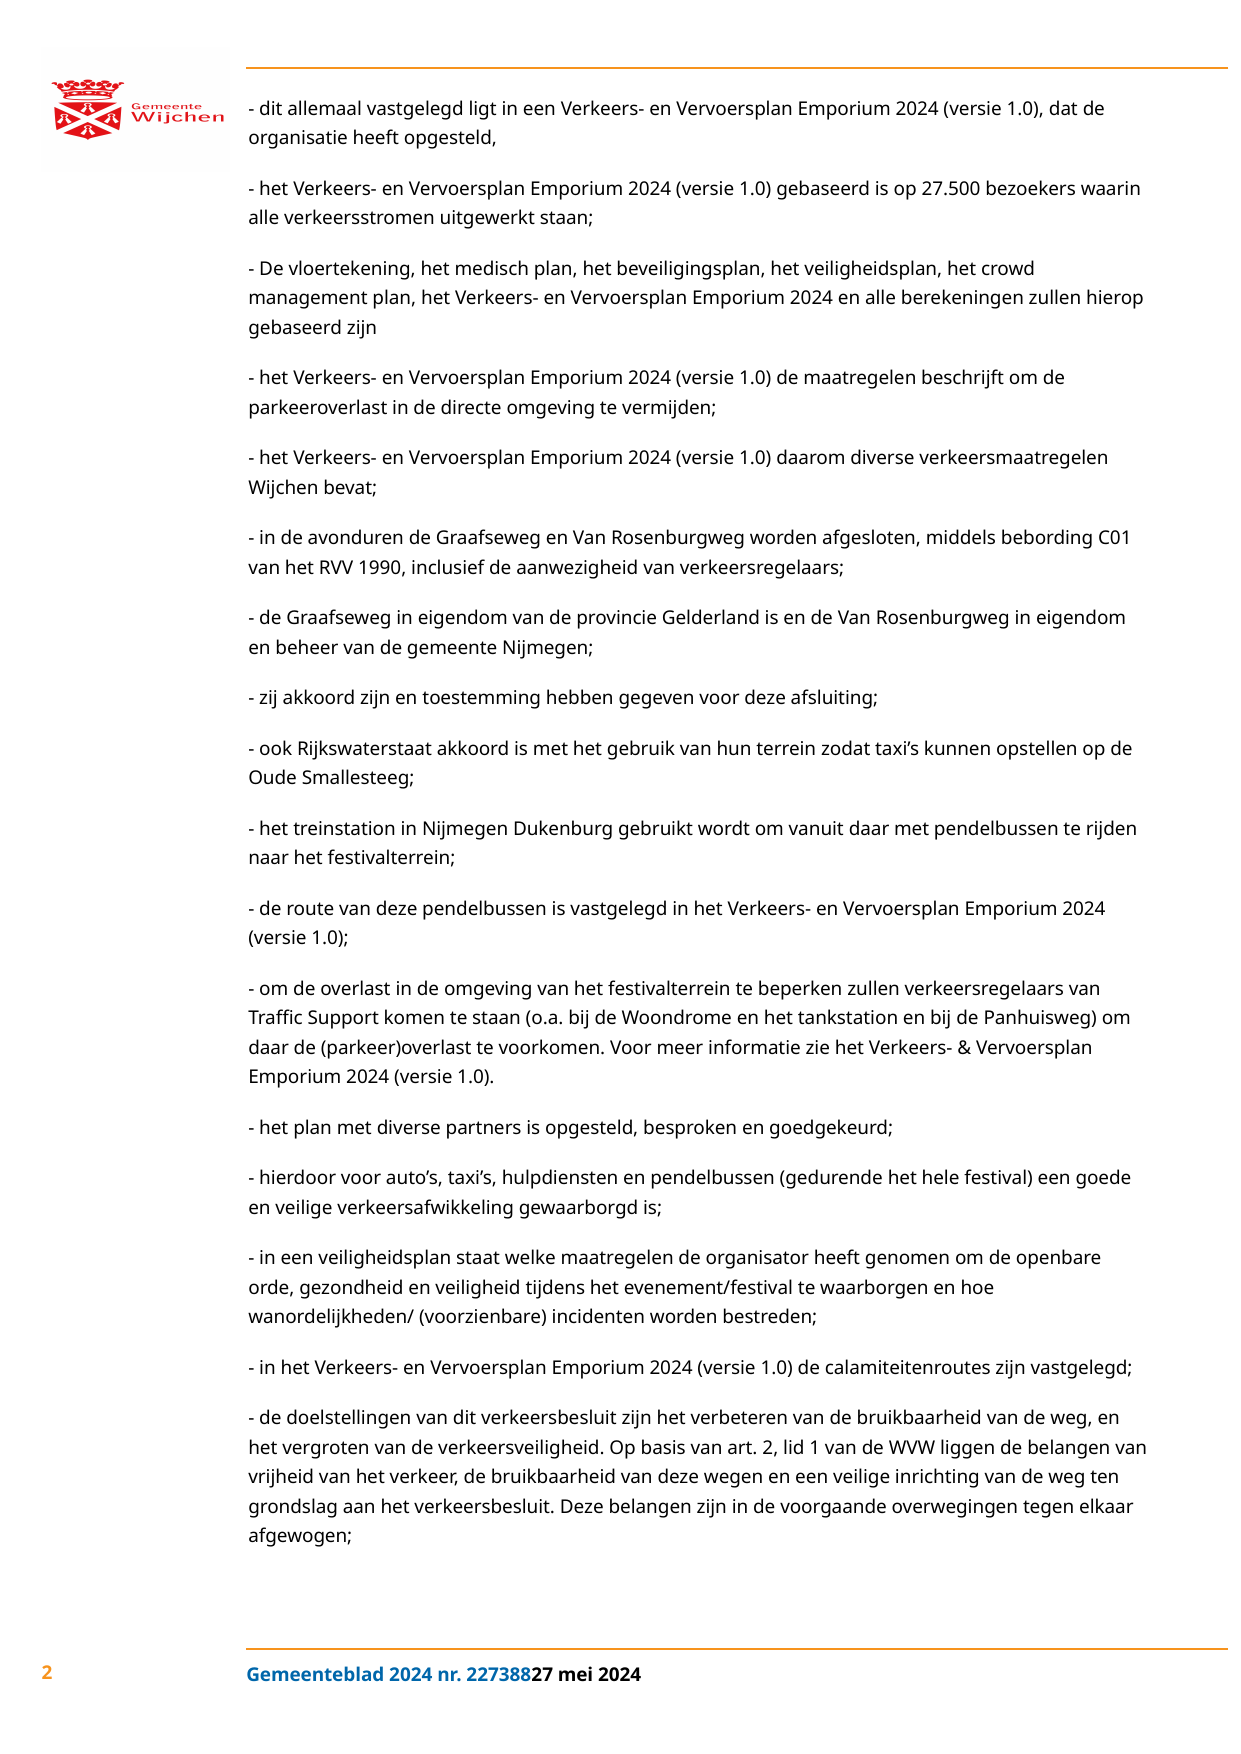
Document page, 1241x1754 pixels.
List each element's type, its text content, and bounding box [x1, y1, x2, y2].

text - het Verkeers- en Vervoersplan Emporium 2024 (versie 1.0) daarom diverse verkeersmaatregelen Wijchen bevat; [248, 444, 1152, 500]
text - in het Verkeers- en Vervoersplan Emporium 2024 (versie 1.0) de calamiteitenroutes zijn vastgelegd; [248, 1354, 1152, 1380]
text - in een veiligheidsplan staat welke maatregelen de organisator heeft genomen om de openbare orde, gezondheid en veiligheid tijdens het evenement/festival te waarborgen en hoe wanordelijkheden/ (voorzienbare) incidenten worden bestreden; [248, 1244, 1152, 1329]
text - het treinstation in Nijmegen Dukenburg gebruikt wordt om vanuit daar met pendelbussen te rijden naar het festivalterrein; [248, 815, 1152, 870]
text - de route van deze pendelbussen is vastgelegd in het Verkeers- en Vervoersplan Emporium 2024 (versie 1.0); [248, 895, 1152, 950]
text - dit allemaal vastgelegd ligt in een Verkeers- en Vervoersplan Emporium 2024 (versie 1.0), dat de organisatie heeft opgesteld, [248, 95, 1152, 150]
text - ook Rijkswaterstaat akkoord is met het gebruik van hun terrein zodat taxi’s kunnen opstellen op de Oude Smallesteeg; [248, 735, 1152, 790]
picture [41, 47, 231, 172]
text - het Verkeers- en Vervoersplan Emporium 2024 (versie 1.0) gebaseerd is op 27.500 bezoekers waarin alle verkeersstromen uitgewerkt staan; [248, 175, 1152, 230]
text - De vloertekening, het medisch plan, het beveiligingsplan, het veiligheidsplan, het crowd management plan, het Verkeers- en Vervoersplan Emporium 2024 en alle berekeningen zullen hierop gebaseerd zijn [248, 255, 1152, 340]
text - om de overlast in de omgeving van het festivalterrein te beperken zullen verkeersregelaars van Traffic Support komen te staan (o.a. bij de Woondrome en het tankstation en bij de Panhuisweg) om daar de (parkeer)overlast te voorkomen. Voor meer informatie zie het Verkeers- & Vervoersplan Emporium 2024 (versie 1.0). [248, 975, 1152, 1089]
text - de doelstellingen van dit verkeersbesluit zijn het verbeteren van de bruikbaarheid van de weg, en het vergroten van de verkeersveiligheid. Op basis van art. 2, lid 1 van de WVW liggen de belangen van vrijheid van het verkeer, de bruikbaarheid van deze wegen en een veilige inrichting van de weg ten grondslag aan het verkeersbesluit. Deze belangen zijn in de voorgaande overwegingen tegen elkaar afgewogen; [248, 1404, 1152, 1548]
text - het Verkeers- en Vervoersplan Emporium 2024 (versie 1.0) de maatregelen beschrijft om de parkeeroverlast in de directe omgeving te vermijden; [248, 364, 1152, 420]
text - de Graafseweg in eigendom van de provincie Gelderland is en de Van Rosenburgweg in eigendom en beheer van de gemeente Nijmegen; [248, 604, 1152, 660]
text - het plan met diverse partners is opgesteld, besproken en goedgekeurd; [248, 1114, 1152, 1140]
text - in de avonduren de Graafseweg en Van Rosenburgweg worden afgesloten, middels bebording C01 van het RVV 1990, inclusief de aanwezigheid van verkeersregelaars; [248, 524, 1152, 580]
text - hierdoor voor auto’s, taxi’s, hulpdiensten en pendelbussen (gedurende het hele festival) een goede en veilige verkeersafwikkeling gewaarborgd is; [248, 1164, 1152, 1220]
text - zij akkoord zijn en toestemming hebben gegeven voor deze afsluiting; [248, 684, 1152, 710]
